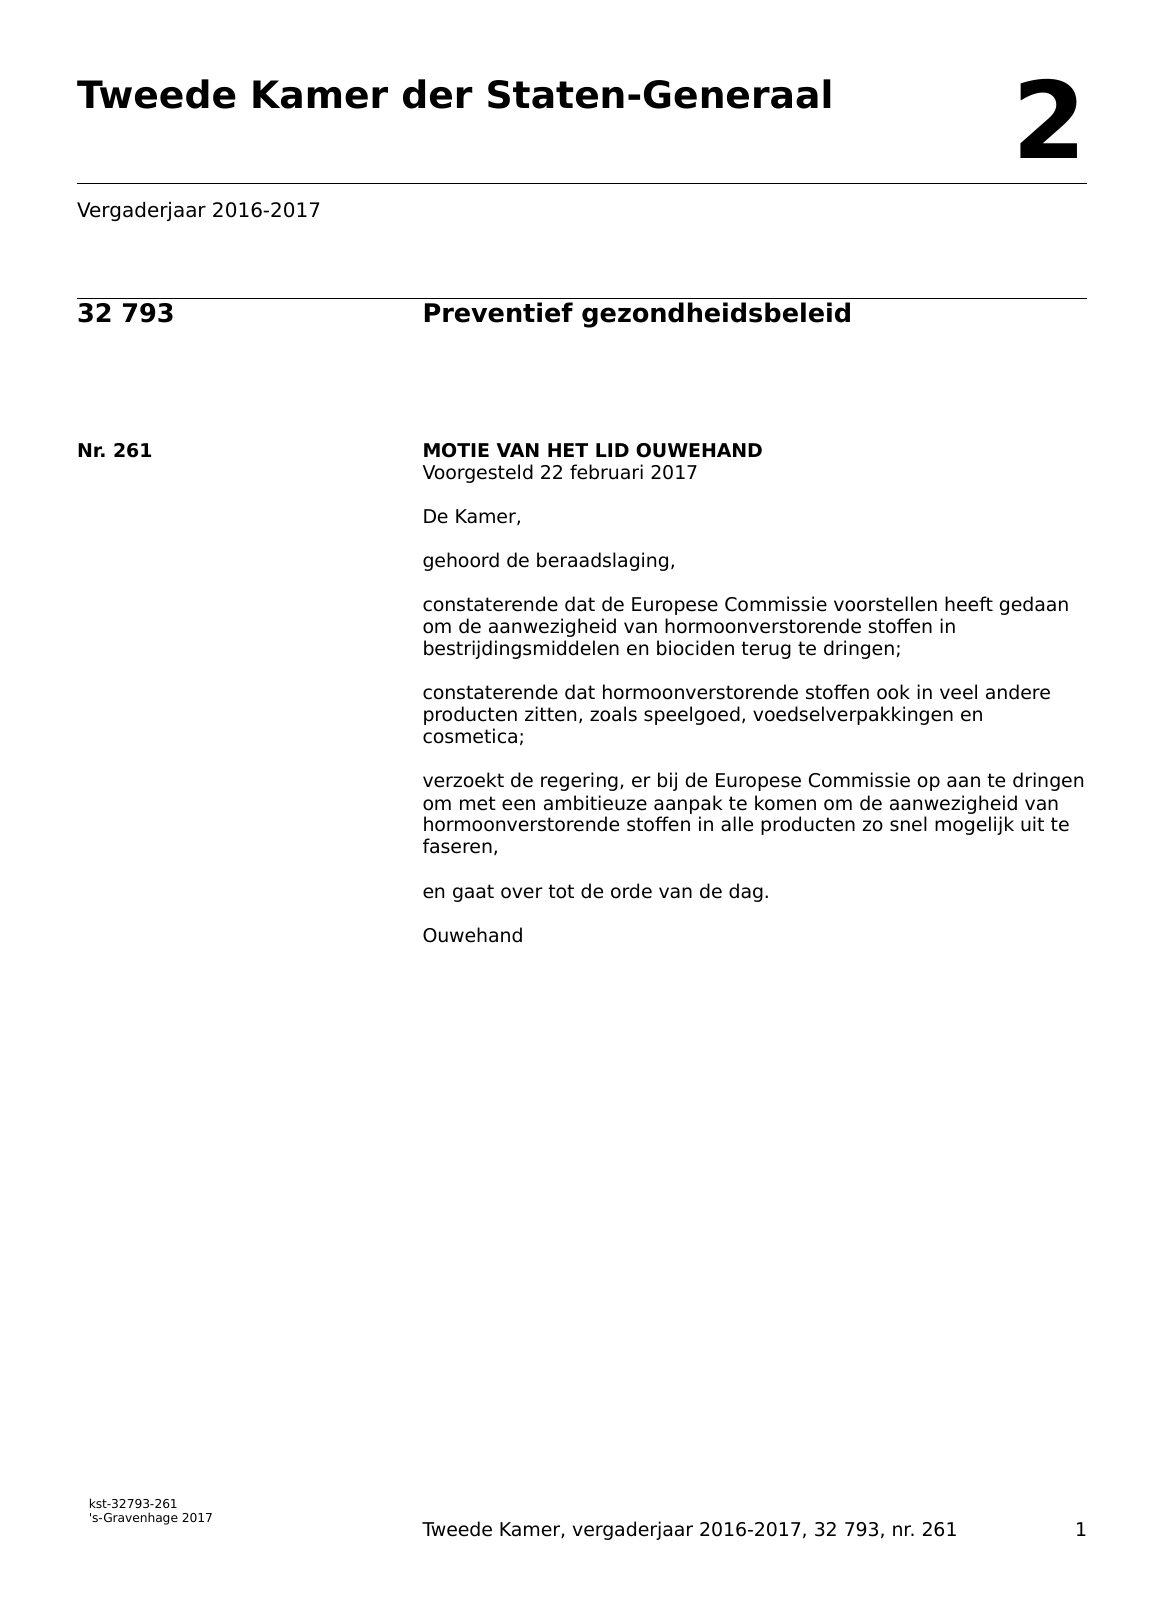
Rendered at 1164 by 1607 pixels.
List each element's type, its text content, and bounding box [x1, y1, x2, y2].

text Voorgesteld 22 februari 2017 [422, 462, 1087, 484]
text gehoord de beraadslaging, [422, 550, 1087, 572]
text verzoekt de regering, er bij de Europese Commissie op aan te dringen om met een ambitieuze aanpak te komen om de aanwezigheid van hormoonverstorende stoffen in alle producten zo snel mogelijk uit te faseren, [422, 770, 1087, 858]
text en gaat over tot de orde van de dag. [422, 881, 1087, 902]
text constaterende dat de Europese Commissie voorstellen heeft gedaan om de aanwezigheid van hormoonverstorende stoffen in bestrijdingsmiddelen en biociden terug te dringen; [422, 594, 1087, 660]
table_header 2 [886, 59, 1087, 183]
text constaterende dat hormoonverstorende stoffen ook in veel andere producten zitten, zoals speelgoed, voedselverpakkingen en cosmetica; [422, 682, 1087, 748]
text kst-32793-261 [88, 1497, 323, 1511]
table_cell Vergaderjaar 2016-2017 [77, 184, 1087, 298]
subtitle 32 793 Preventief gezondheidsbeleid [77, 299, 1087, 329]
text Ouwehand [422, 925, 1087, 947]
text De Kamer, [422, 506, 1087, 528]
table_header Tweede Kamer der Staten-Generaal [77, 59, 886, 183]
subtitle Nr. 261 MOTIE VAN HET LID OUWEHAND [77, 440, 1087, 462]
text 's-Gravenhage 2017 [88, 1511, 323, 1525]
